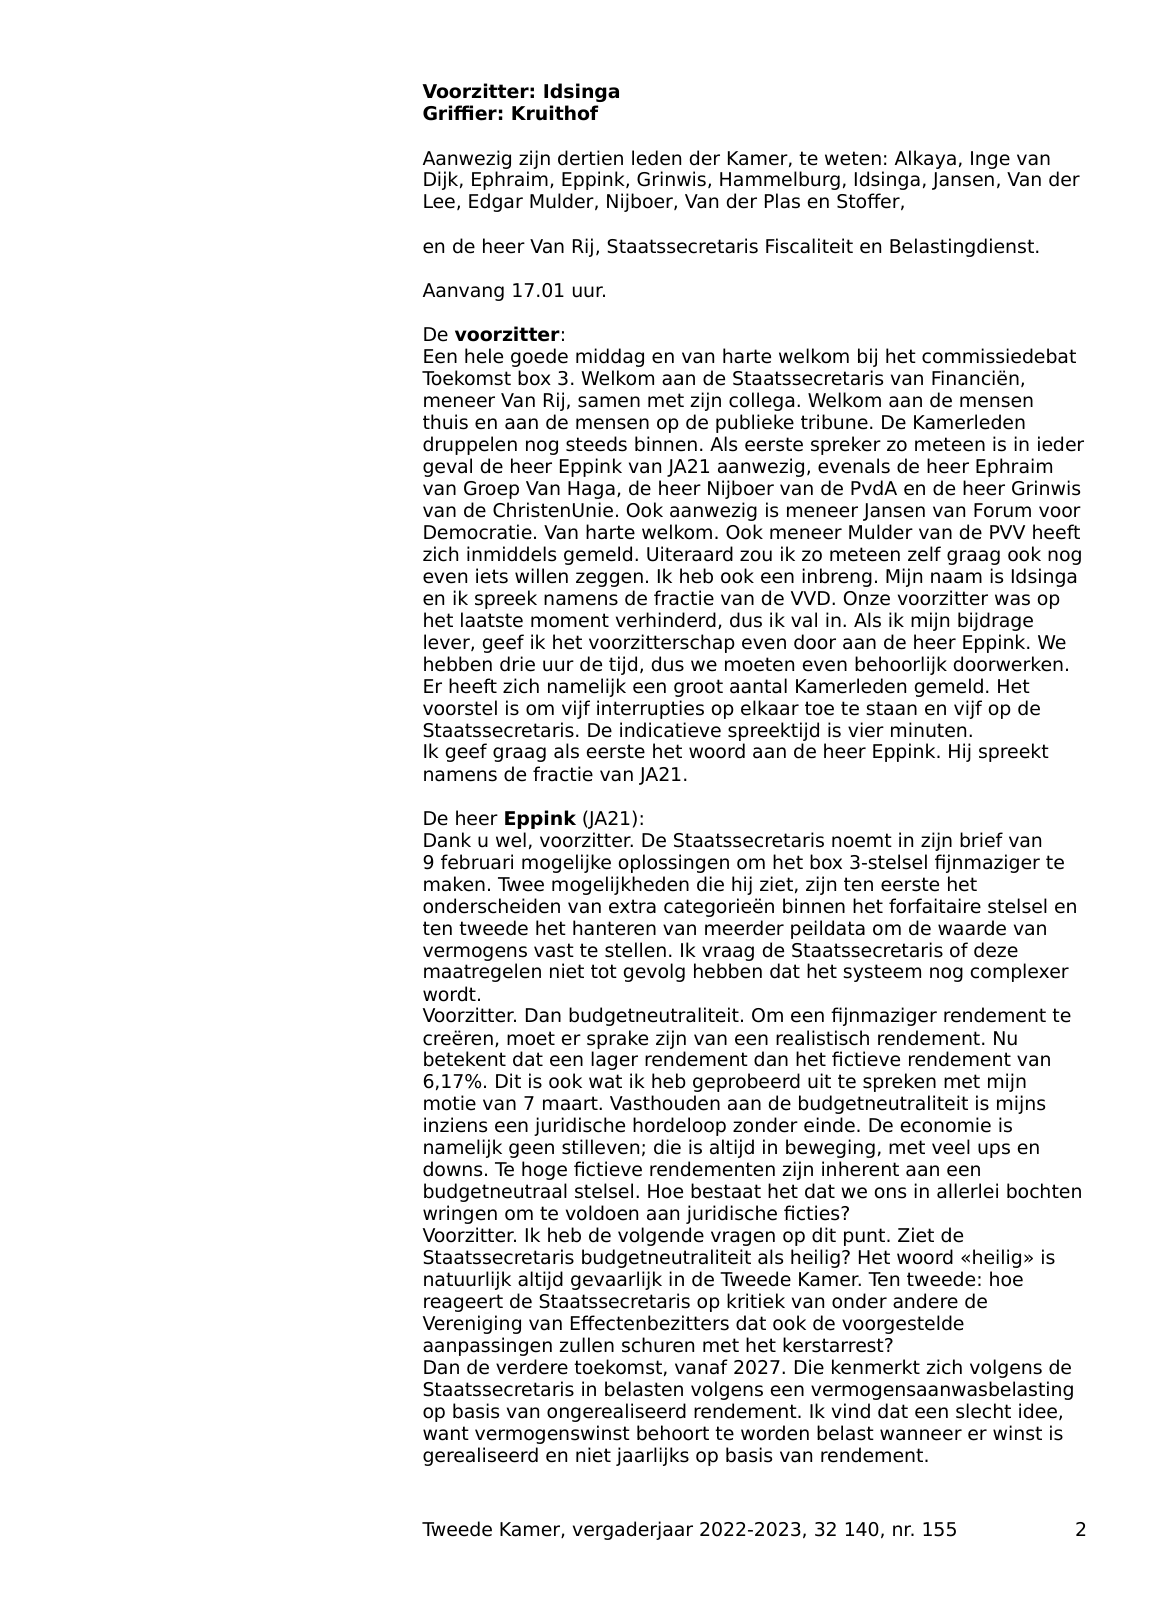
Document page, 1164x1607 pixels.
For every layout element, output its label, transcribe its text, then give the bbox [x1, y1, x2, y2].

text Dank u wel, voorzitter. De Staatssecretaris noemt in zijn brief van 9 februari mogelijke oplossingen om het box 3-stelsel fijnmaziger te maken. Twee mogelijkheden die hij ziet, zijn ten eerste het onderscheiden van extra categorieën binnen het forfaitaire stelsel en ten tweede het hanteren van meerder peildata om de waarde van vermogens vast te stellen. Ik vraag de Staatssecretaris of deze maatregelen niet tot gevolg hebben dat het systeem nog complexer wordt. [422, 829, 1087, 1005]
text Aanvang 17.01 uur. [422, 280, 1087, 302]
text Voorzitter: Idsinga [422, 81, 1087, 103]
text en de heer Van Rij, Staatssecretaris Fiscaliteit en Belastingdienst. [422, 236, 1087, 257]
text De heer Eppink (JA21): [422, 808, 1087, 829]
text Dan de verdere toekomst, vanaf 2027. Die kenmerkt zich volgens de Staatssecretaris in belasten volgens een vermogensaanwasbelasting op basis van ongerealiseerd rendement. Ik vind dat een slecht idee, want vermogenswinst behoort te worden belast wanneer er winst is gerealiseerd en niet jaarlijks op basis van rendement. [422, 1357, 1087, 1467]
text Voorzitter. Ik heb de volgende vragen op dit punt. Ziet de Staatssecretaris budgetneutraliteit als heilig? Het woord «heilig» is natuurlijk altijd gevaarlijk in de Tweede Kamer. Ten tweede: hoe reageert de Staatssecretaris op kritiek van onder andere de Vereniging van Effectenbezitters dat ook de voorgestelde aanpassingen zullen schuren met het kerstarrest? [422, 1225, 1087, 1357]
text De voorzitter: [422, 324, 1087, 346]
text Aanwezig zijn dertien leden der Kamer, te weten: Alkaya, Inge van Dijk, Ephraim, Eppink, Grinwis, Hammelburg, Idsinga, Jansen, Van der Lee, Edgar Mulder, Nijboer, Van der Plas en Stoffer, [422, 147, 1087, 213]
text Ik geef graag als eerste het woord aan de heer Eppink. Hij spreekt namens de fractie van JA21. [422, 741, 1087, 785]
text Griffier: Kruithof [422, 103, 1087, 125]
text Een hele goede middag en van harte welkom bij het commissiedebat Toekomst box 3. Welkom aan de Staatssecretaris van Financiën, meneer Van Rij, samen met zijn collega. Welkom aan de mensen thuis en aan de mensen op de publieke tribune. De Kamerleden druppelen nog steeds binnen. Als eerste spreker zo meteen is in ieder geval de heer Eppink van JA21 aanwezig, evenals de heer Ephraim van Groep Van Haga, de heer Nijboer van de PvdA en de heer Grinwis van de ChristenUnie. Ook aanwezig is meneer Jansen van Forum voor Democratie. Van harte welkom. Ook meneer Mulder van de PVV heeft zich inmiddels gemeld. Uiteraard zou ik zo meteen zelf graag ook nog even iets willen zeggen. Ik heb ook een inbreng. Mijn naam is Idsinga en ik spreek namens de fractie van de VVD. Onze voorzitter was op het laatste moment verhinderd, dus ik val in. Als ik mijn bijdrage lever, geef ik het voorzitterschap even door aan de heer Eppink. We hebben drie uur de tijd, dus we moeten even behoorlijk doorwerken. Er heeft zich namelijk een groot aantal Kamerleden gemeld. Het voorstel is om vijf interrupties op elkaar toe te staan en vijf op de Staatssecretaris. De indicatieve spreektijd is vier minuten. [422, 346, 1087, 741]
text Voorzitter. Dan budgetneutraliteit. Om een fijnmaziger rendement te creëren, moet er sprake zijn van een realistisch rendement. Nu betekent dat een lager rendement dan het fictieve rendement van 6,17%. Dit is ook wat ik heb geprobeerd uit te spreken met mijn motie van 7 maart. Vasthouden aan de budgetneutraliteit is mijns inziens een juridische hordeloop zonder einde. De economie is namelijk geen stilleven; die is altijd in beweging, met veel ups en downs. Te hoge fictieve rendementen zijn inherent aan een budgetneutraal stelsel. Hoe bestaat het dat we ons in allerlei bochten wringen om te voldoen aan juridische ficties? [422, 1005, 1087, 1225]
